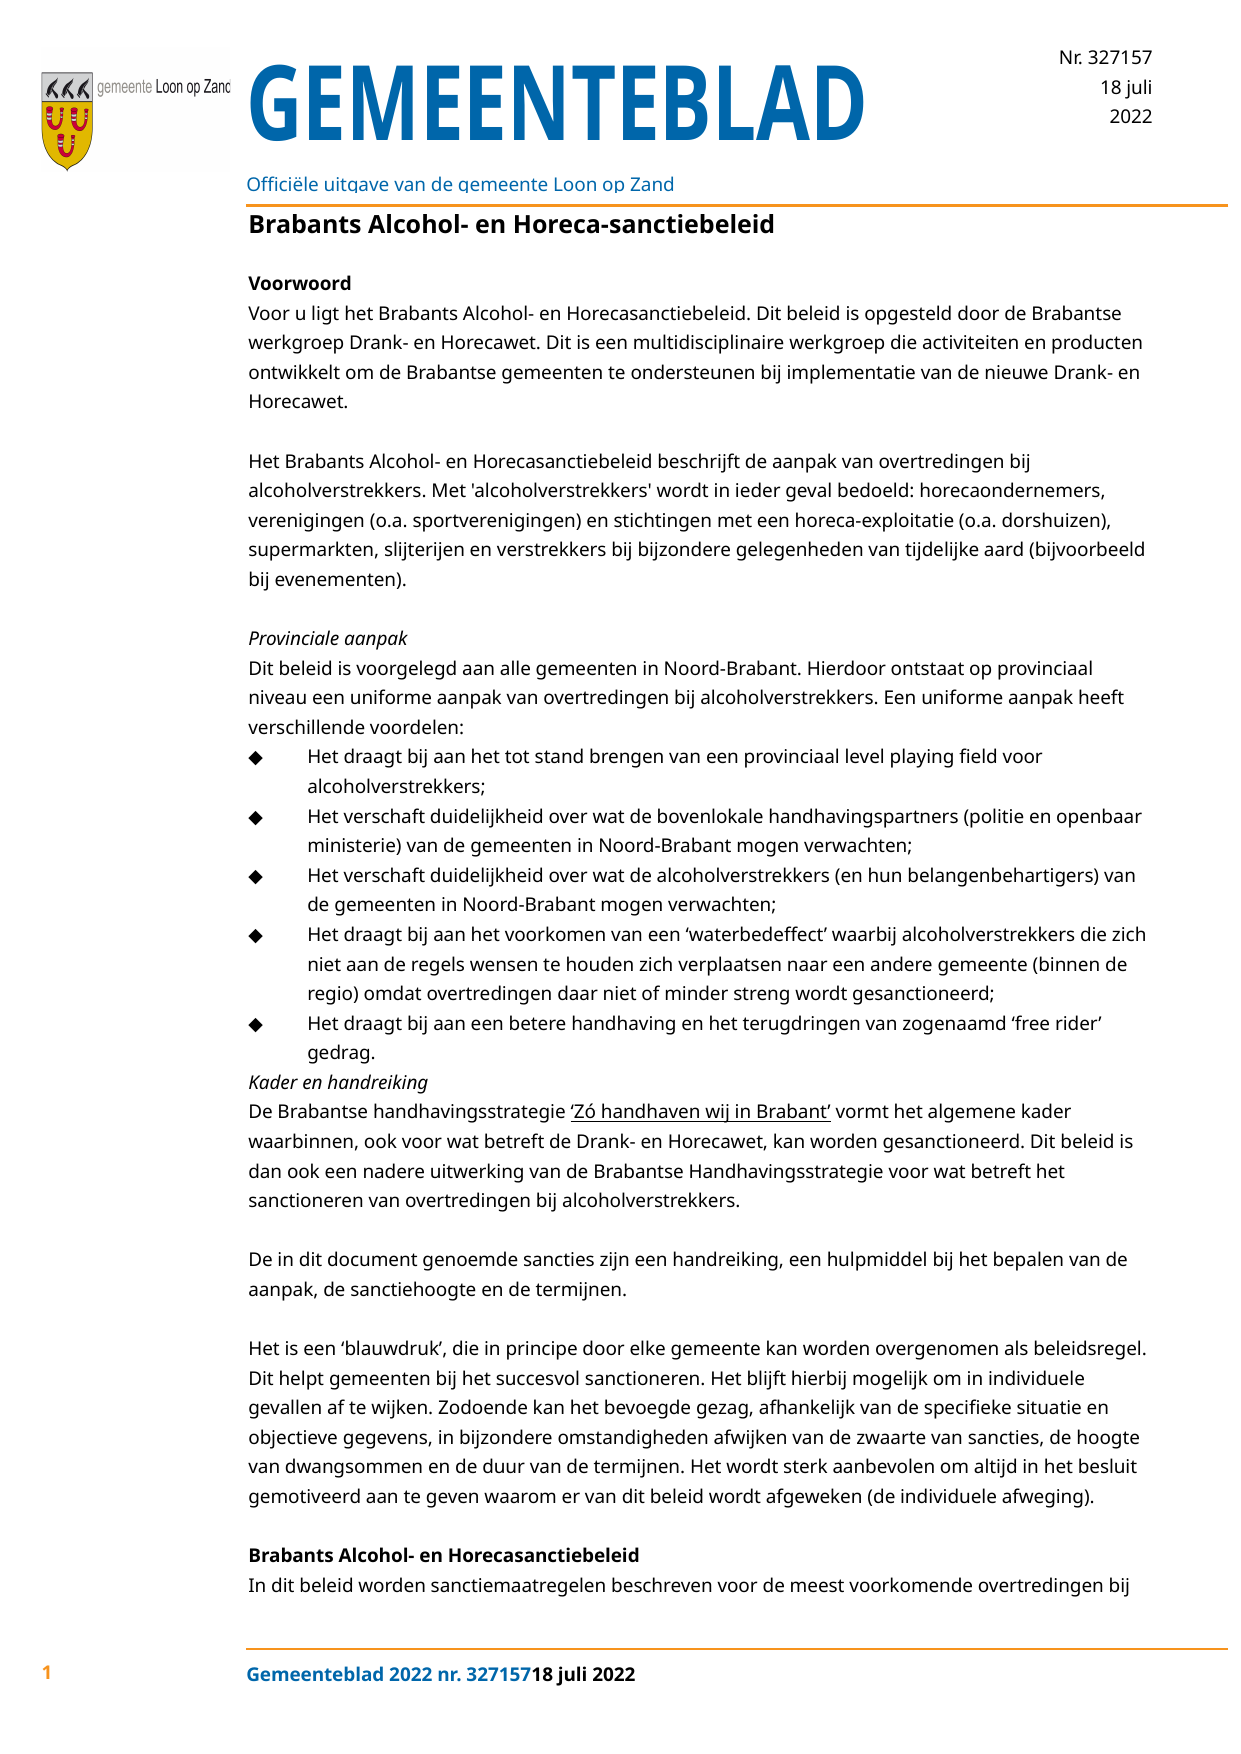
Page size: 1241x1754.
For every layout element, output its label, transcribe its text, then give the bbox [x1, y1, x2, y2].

text Het Brabants Alcohol- en Horecasanctiebeleid beschrijft de aanpak van overtredingen bij alcoholverstrekkers. Met 'alcoholverstrekkers' wordt in ieder geval bedoeld: horecaondernemers, verenigingen (o.a. sportverenigingen) en stichtingen met een horeca-exploitatie (o.a. dorshuizen), supermarkten, slijterijen en verstrekkers bij bijzondere gelegenheden van tijdelijke aard (bijvoorbeeld bij evenementen). [248, 448, 1152, 592]
text In dit beleid worden sanctiemaatregelen beschreven voor de meest voorkomende overtredingen bij [248, 1572, 1152, 1598]
text De Brabantse handhavingsstrategie ‘Zó handhaven wij in Brabant’ vormt het algemene kader waarbinnen, ook voor wat betreft de Drank- en Horecawet, kan worden gesanctioneerd. Dit beleid is dan ook een nadere uitwerking van de Brabantse Handhavingsstrategie voor wat betreft het sanctioneren van overtredingen bij alcoholverstrekkers. [248, 1099, 1152, 1213]
list Het draagt bij aan het tot stand brengen van een provinciaal level playing field voor alcoholverstrekkers; [248, 744, 1152, 799]
text Provinciale aanpak [248, 625, 1152, 651]
list Het verschaft duidelijkheid over wat de alcoholverstrekkers (en hun belangenbehartigers) van de gemeenten in Noord-Brabant mogen verwachten; [248, 862, 1152, 917]
text Voorwoord [248, 270, 1152, 296]
list Het draagt bij aan een betere handhaving en het terugdringen van zogenaamd ‘free rider’ gedrag. [248, 1010, 1152, 1065]
list Het verschaft duidelijkheid over wat de bovenlokale handhavingspartners (politie en openbaar ministerie) van de gemeenten in Noord-Brabant mogen verwachten; [248, 803, 1152, 858]
text Kader en handreiking [248, 1069, 1152, 1095]
text De in dit document genoemde sancties zijn een handreiking, een hulpmiddel bij het bepalen van de aanpak, de sanctiehoogte en de termijnen. [248, 1247, 1152, 1302]
picture [41, 47, 231, 172]
text Brabants Alcohol- en Horecasanctiebeleid [248, 1542, 1152, 1568]
text Brabants Alcohol- en Horeca-sanctiebeleid [248, 207, 1152, 241]
text Dit beleid is voorgelegd aan alle gemeenten in Noord-Brabant. Hierdoor ontstaat op provinciaal niveau een uniforme aanpak van overtredingen bij alcoholverstrekkers. Een uniforme aanpak heeft verschillende voordelen: [248, 655, 1152, 740]
list Het draagt bij aan het voorkomen van een ‘waterbedeffect’ waarbij alcoholverstrekkers die zich niet aan de regels wensen te houden zich verplaatsen naar een andere gemeente (binnen de regio) omdat overtredingen daar niet of minder streng wordt gesanctioneerd; [248, 921, 1152, 1006]
text Voor u ligt het Brabants Alcohol- en Horecasanctiebeleid. Dit beleid is opgesteld door de Brabantse werkgroep Drank- en Horecawet. Dit is een multidisciplinaire werkgroep die activiteiten en producten ontwikkelt om de Brabantse gemeenten te ondersteunen bij implementatie van de nieuwe Drank- en Horecawet. [248, 300, 1152, 414]
text Het is een ‘blauwdruk’, die in principe door elke gemeente kan worden overgenomen als beleidsregel. Dit helpt gemeenten bij het succesvol sanctioneren. Het blijft hierbij mogelijk om in individuele gevallen af te wijken. Zodoende kan het bevoegde gezag, afhankelijk van de specifieke situatie en objectieve gegevens, in bijzondere omstandigheden afwijken van de zwaarte van sancties, de hoogte van dwangsommen en de duur van de termijnen. Het wordt sterk aanbevolen om altijd in het besluit gemotiveerd aan te geven waarom er van dit beleid wordt afgeweken (de individuele afweging). [248, 1335, 1152, 1509]
